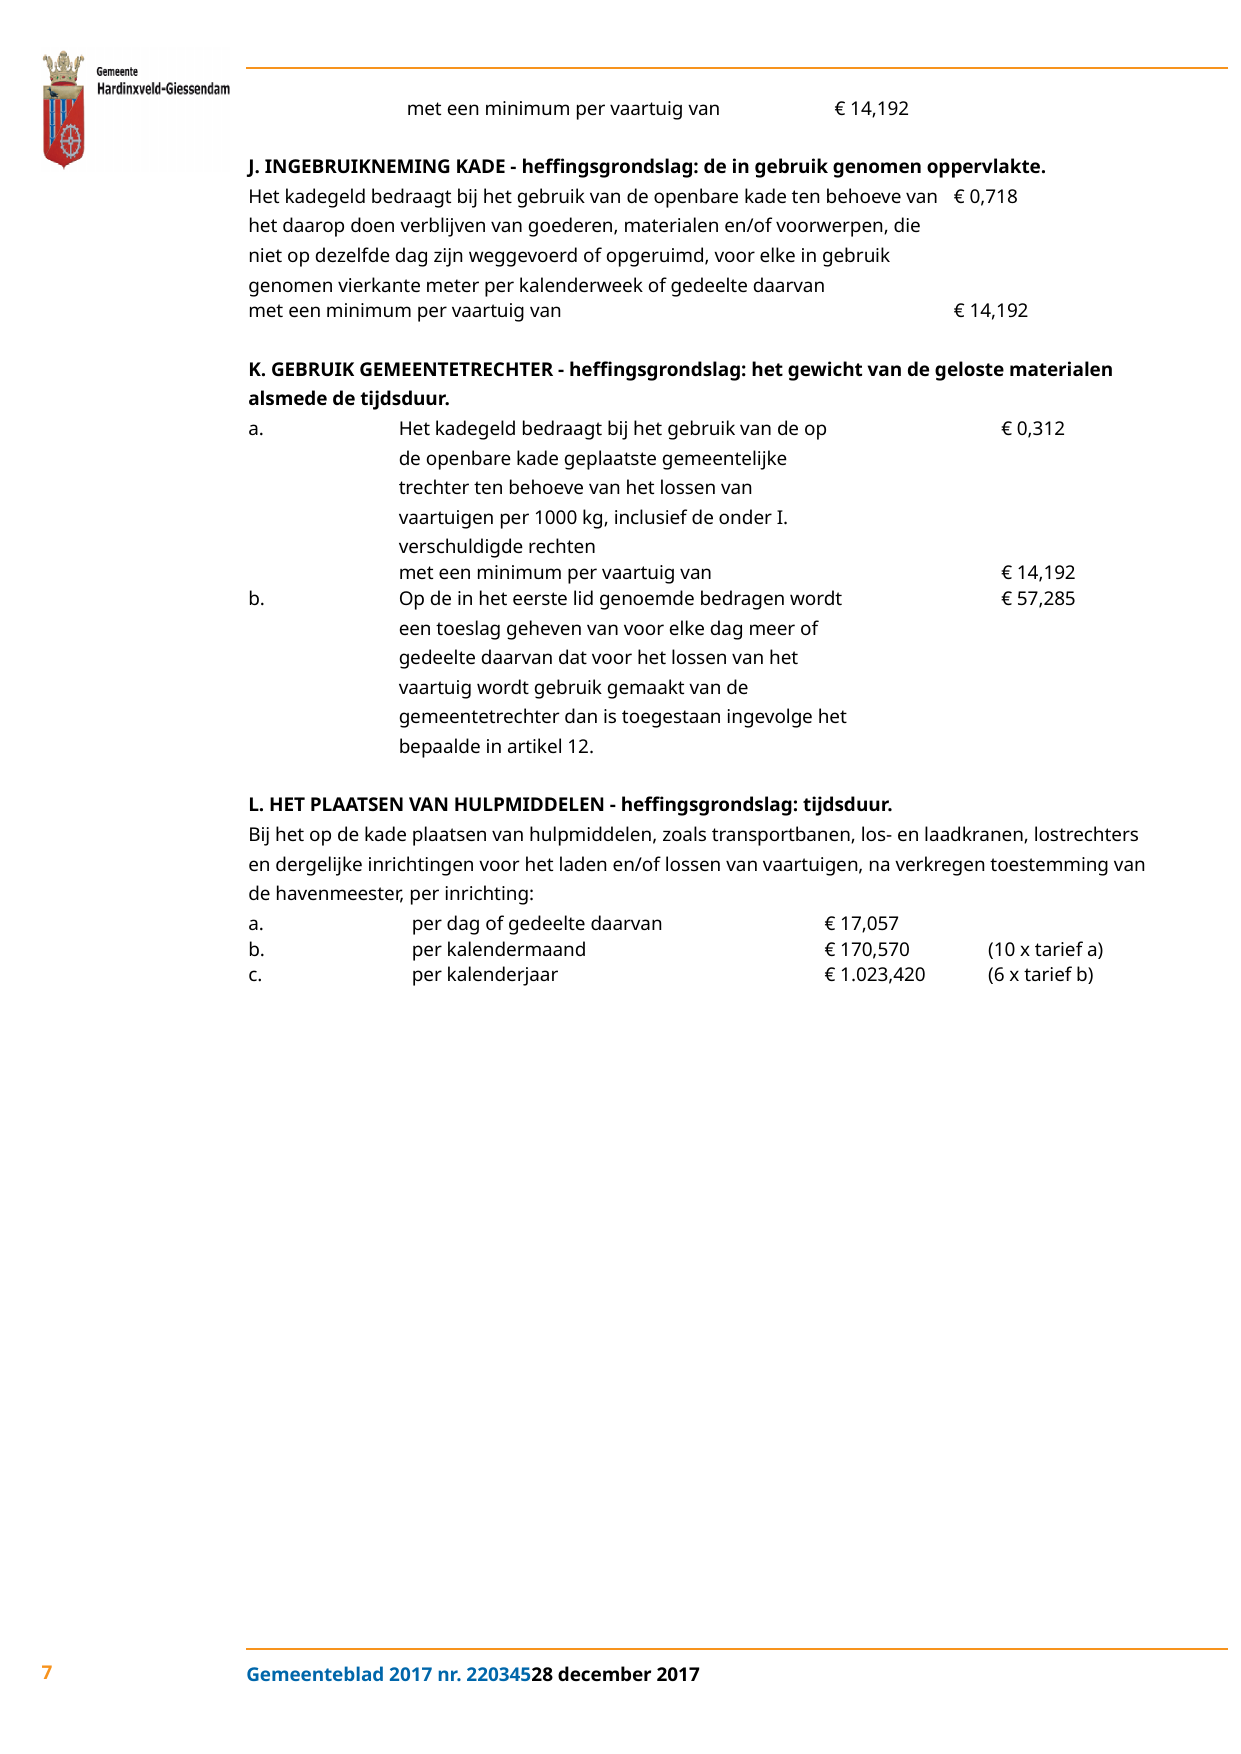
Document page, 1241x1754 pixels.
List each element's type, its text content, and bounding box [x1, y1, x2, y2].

table_cell per kalendermaand [412, 936, 824, 961]
table_header per dag of gedeelte daarvan [412, 910, 824, 936]
table_cell c. [248, 961, 412, 987]
table_cell (10 x tarief a) [988, 936, 1152, 961]
text J. INGEBRUIKNEMING KADE - heffingsgrondslag: de in gebruik genomen oppervlakte. [248, 153, 1152, 179]
table_cell € 57,285 [1001, 585, 1152, 759]
table_cell b. [248, 936, 412, 961]
table_header Het kadegeld bedraagt bij het gebruik van de openbare kade ten behoeve van het daarop doen verblijven van goederen, materialen en/of voorwerpen, die niet op dezelfde dag zijn weggevoerd of opgeruimd, voor elke in gebruik genomen vierkante meter per kalenderweek of gedeelte daarvan [248, 183, 954, 297]
table_cell € 14,192 [954, 298, 1152, 323]
text Bij het op de kade plaatsen van hulpmiddelen, zoals transportbanen, los- en laadkranen, lostrechters en dergelijke inrichtingen voor het laden en/of lossen van vaartuigen, na verkregen toestemming van de havenmeester, per inrichting: [248, 821, 1152, 906]
table_cell € 1.023,420 [824, 961, 988, 987]
table_cell met een minimum per vaartuig van [248, 298, 954, 323]
text L. HET PLAATSEN VAN HULPMIDDELEN - heffingsgrondslag: tijdsduur. [248, 792, 1152, 817]
table_header € 0,718 [954, 183, 1152, 297]
table_cell [850, 559, 1001, 585]
table_header [850, 415, 1001, 559]
table_cell met een minimum per vaartuig van [399, 559, 850, 585]
table_cell met een minimum per vaartuig van [407, 95, 834, 121]
table_cell b. [248, 585, 398, 759]
picture [41, 47, 231, 172]
table_cell [248, 95, 407, 121]
table_cell per kalenderjaar [412, 961, 824, 987]
table_cell [993, 95, 1152, 121]
table_header a. [248, 415, 398, 559]
table_header € 0,312 [1001, 415, 1152, 559]
table_cell € 14,192 [1001, 559, 1152, 585]
table_cell € 14,192 [834, 95, 993, 121]
table_header a. [248, 910, 412, 936]
table_cell Op de in het eerste lid genoemde bedragen wordt een toeslag geheven van voor elke dag meer of gedeelte daarvan dat voor het lossen van het vaartuig wordt gebruik gemaakt van de gemeentetrechter dan is toegestaan ingevolge het bepaalde in artikel 12. [399, 585, 850, 759]
table_cell [248, 559, 398, 585]
text K. GEBRUIK GEMEENTETRECHTER - heffingsgrondslag: het gewicht van de geloste materialen alsmede de tijdsduur. [248, 356, 1152, 411]
table_header Het kadegeld bedraagt bij het gebruik van de op de openbare kade geplaatste gemeentelijke trechter ten behoeve van het lossen van vaartuigen per 1000 kg, inclusief de onder I. verschuldigde rechten [399, 415, 850, 559]
table_cell [850, 585, 1001, 759]
table_header € 17,057 [824, 910, 988, 936]
table_cell € 170,570 [824, 936, 988, 961]
table_cell (6 x tarief b) [988, 961, 1152, 987]
table_header [988, 910, 1152, 936]
